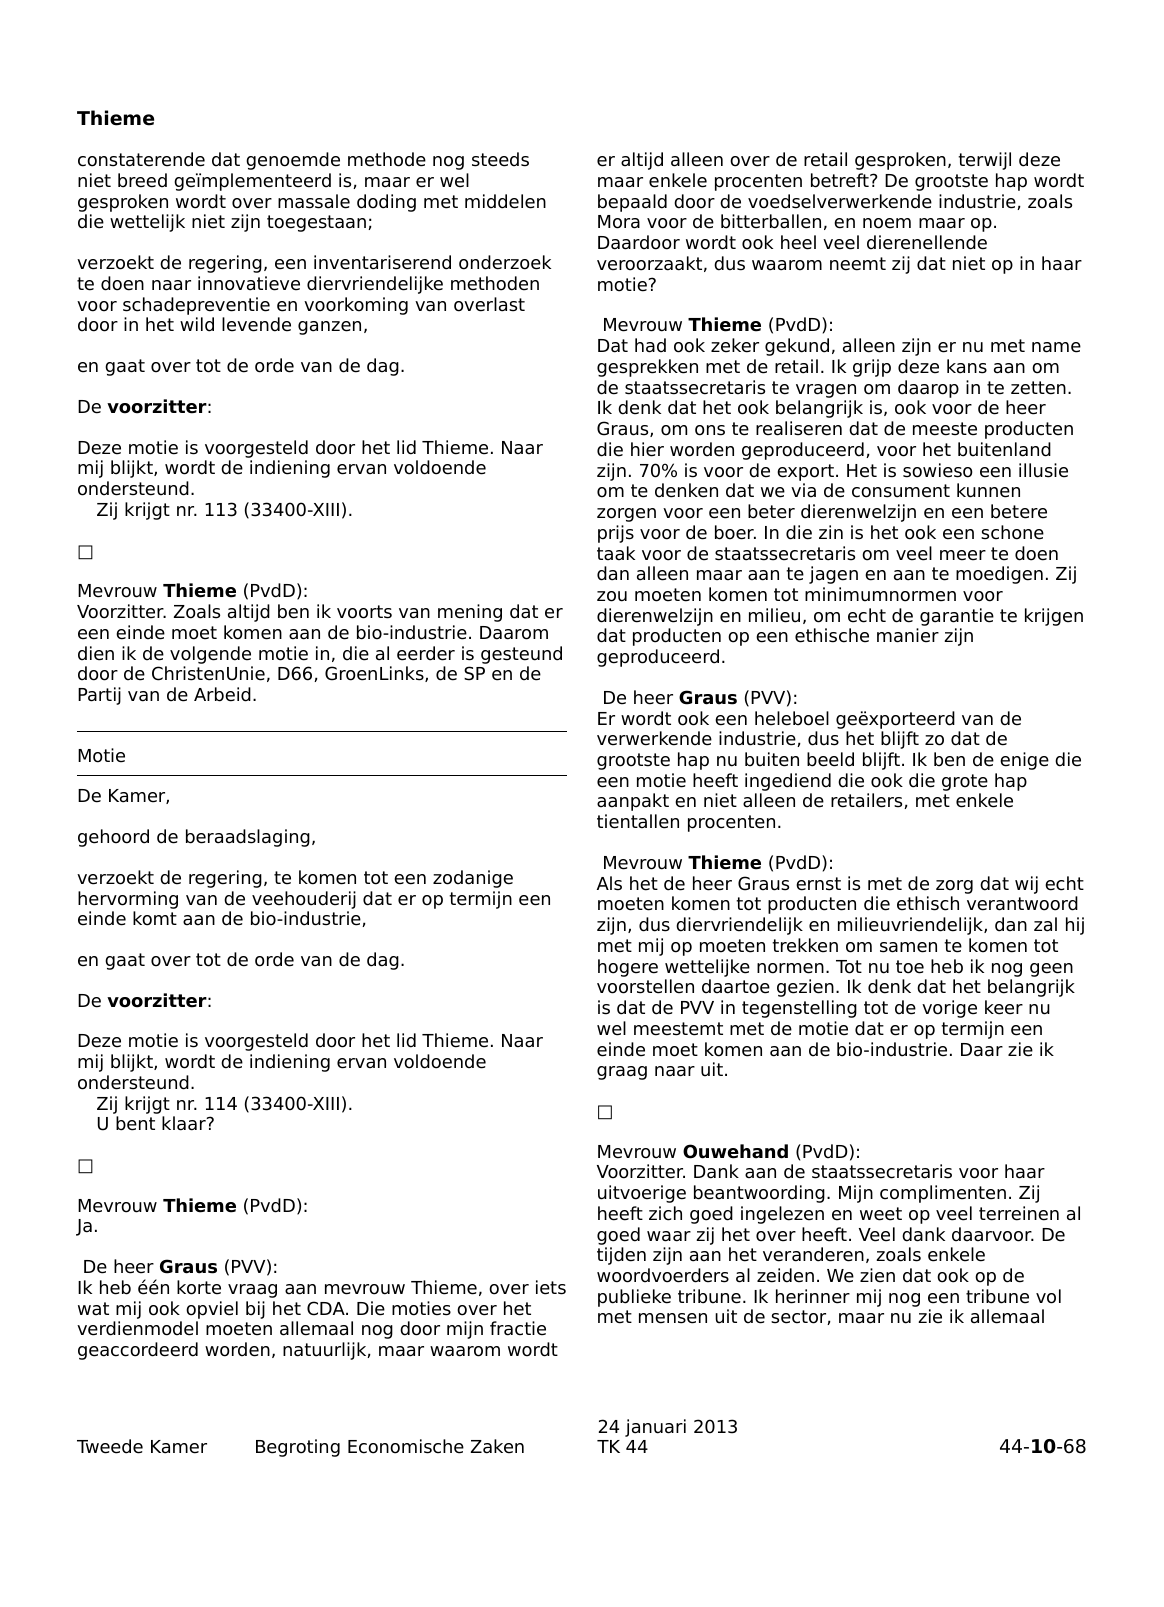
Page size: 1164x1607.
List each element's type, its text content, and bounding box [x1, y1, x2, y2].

text Mevrouw Ouwehand (PvdD): [596, 1142, 1087, 1162]
text constaterende dat genoemde methode nog steeds niet breed geïmplementeerd is, maar er wel gesproken wordt over massale doding met middelen die wettelijk niet zijn toegestaan; [77, 150, 567, 233]
text Deze motie is voorgesteld door het lid Thieme. Naar mij blijkt, wordt de indiening ervan voldoende ondersteund. [77, 1031, 567, 1093]
text Als het de heer Graus ernst is met de zorg dat wij echt moeten komen tot producten die ethisch verantwoord zijn, dus diervriendelijk en milieuvriendelijk, dan zal hij met mij op moeten trekken om samen te komen tot hogere wettelijke normen. Tot nu toe heb ik nog geen voorstellen daartoe gezien. Ik denk dat het belangrijk is dat de PVV in tegenstelling tot de vorige keer nu wel meestemt met de motie dat er op termijn een einde moet komen aan de bio-industrie. Daar zie ik graag naar uit. [596, 873, 1087, 1081]
text Dat had ook zeker gekund, alleen zijn er nu met name gesprekken met de retail. Ik grijp deze kans aan om de staatssecretaris te vragen om daarop in te zetten. Ik denk dat het ook belangrijk is, ook voor de heer Graus, om ons te realiseren dat de meeste producten die hier worden geproduceerd, voor het buitenland zijn. 70% is voor de export. Het is sowieso een illusie om te denken dat we via de consument kunnen zorgen voor een beter dierenwelzijn en een betere prijs voor de boer. In die zin is het ook een schone taak voor de staatssecretaris om veel meer te doen dan alleen maar aan te jagen en aan te moedigen. Zij zou moeten komen tot minimumnormen voor dierenwelzijn en milieu, om echt de garantie te krijgen dat producten op een ethische manier zijn geproduceerd. [596, 336, 1087, 668]
text er altijd alleen over de retail gesproken, terwijl deze maar enkele procenten betreft? De grootste hap wordt bepaald door de voedselverwerkende industrie, zoals Mora voor de bitterballen, en noem maar op. Daardoor wordt ook heel veel dierenellende veroorzaakt, dus waarom neemt zij dat niet op in haar motie? [596, 150, 1087, 295]
text □ [77, 1155, 567, 1176]
text Zij krijgt nr. 114 (33400-XIII). [77, 1093, 567, 1114]
text gehoord de beraadslaging, [77, 827, 567, 848]
text Ik heb één korte vraag aan mevrouw Thieme, over iets wat mij ook opviel bij het CDA. Die moties over het verdienmodel moeten allemaal nog door mijn fractie geaccordeerd worden, natuurlijk, maar waarom wordt [77, 1278, 567, 1361]
text Voorzitter. Zoals altijd ben ik voorts van mening dat er een einde moet komen aan de bio-industrie. Daarom dien ik de volgende motie in, die al eerder is gesteund door de ChristenUnie, D66, GroenLinks, de SP en de Partij van de Arbeid. [77, 602, 567, 706]
text Voorzitter. Dank aan de staatssecretaris voor haar uitvoerige beantwoording. Mijn complimenten. Zij heeft zich goed ingelezen en weet op veel terreinen al goed waar zij het over heeft. Veel dank daarvoor. De tijden zijn aan het veranderen, zoals enkele woordvoerders al zeiden. We zien dat ook op de publieke tribune. Ik herinner mij nog een tribune vol met mensen uit de sector, maar nu zie ik allemaal [596, 1162, 1087, 1328]
text U bent klaar? [77, 1114, 567, 1135]
text Mevrouw Thieme (PvdD): [77, 581, 567, 602]
text Mevrouw Thieme (PvdD): [77, 1196, 567, 1216]
text Mevrouw Thieme (PvdD): [596, 853, 1087, 873]
text Ja. [77, 1216, 567, 1237]
text verzoekt de regering, een inventariserend onderzoek te doen naar innovatieve diervriendelijke methoden voor schadepreventie en voorkoming van overlast door in het wild levende ganzen, [77, 253, 567, 336]
text De voorzitter: [77, 991, 567, 1011]
text De heer Graus (PVV): [596, 688, 1087, 708]
text verzoekt de regering, te komen tot een zodanige hervorming van de veehouderij dat er op termijn een einde komt aan de bio-industrie, [77, 868, 567, 930]
text De voorzitter: [77, 397, 567, 417]
text Zij krijgt nr. 113 (33400-XIII). [77, 500, 567, 520]
text Deze motie is voorgesteld door het lid Thieme. Naar mij blijkt, wordt de indiening ervan voldoende ondersteund. [77, 437, 567, 500]
text Motie [77, 745, 567, 766]
text Mevrouw Thieme (PvdD): [596, 315, 1087, 336]
text en gaat over tot de orde van de dag. [77, 950, 567, 971]
text □ [596, 1101, 1087, 1122]
text en gaat over tot de orde van de dag. [77, 356, 567, 377]
text De Kamer, [77, 786, 567, 807]
text De heer Graus (PVV): [77, 1257, 567, 1278]
text Er wordt ook een heleboel geëxporteerd van de verwerkende industrie, dus het blijft zo dat de grootste hap nu buiten beeld blijft. Ik ben de enige die een motie heeft ingediend die ook die grote hap aanpakt en niet alleen de retailers, met enkele tientallen procenten. [596, 708, 1087, 833]
text □ [77, 540, 567, 561]
